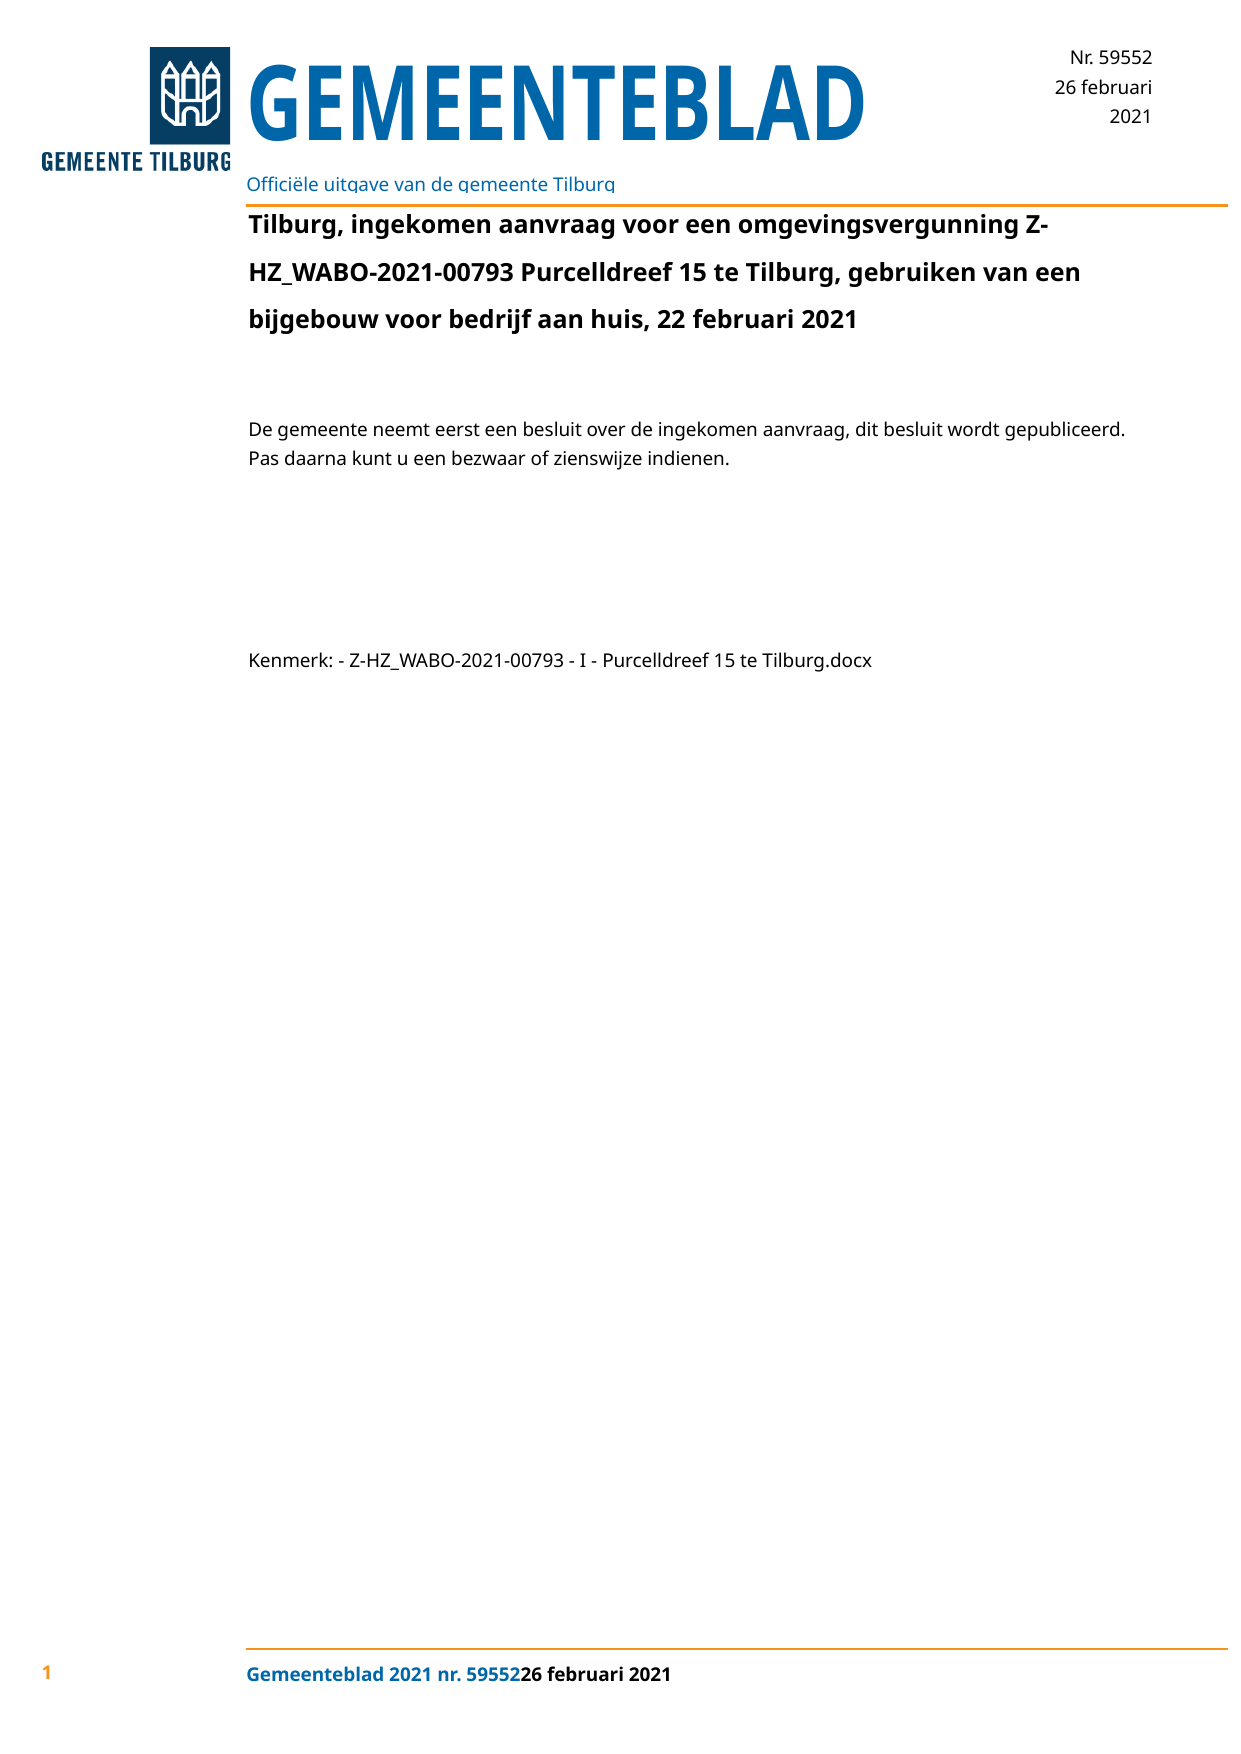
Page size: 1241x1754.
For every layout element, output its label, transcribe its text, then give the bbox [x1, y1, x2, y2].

text Kenmerk: - Z-HZ_WABO-2021-00793 - I - Purcelldreef 15 te Tilburg.docx [248, 647, 1152, 673]
text Tilburg, ingekomen aanvraag voor een omgevingsvergunning Z-HZ_WABO-2021-00793 Purcelldreef 15 te Tilburg, gebruiken van een bijgebouw voor bedrijf aan huis, 22 februari 2021 [248, 207, 1152, 336]
picture [41, 47, 231, 172]
text De gemeente neemt eerst een besluit over de ingekomen aanvraag, dit besluit wordt gepubliceerd. Pas daarna kunt u een bezwaar of zienswijze indienen. [248, 416, 1152, 471]
